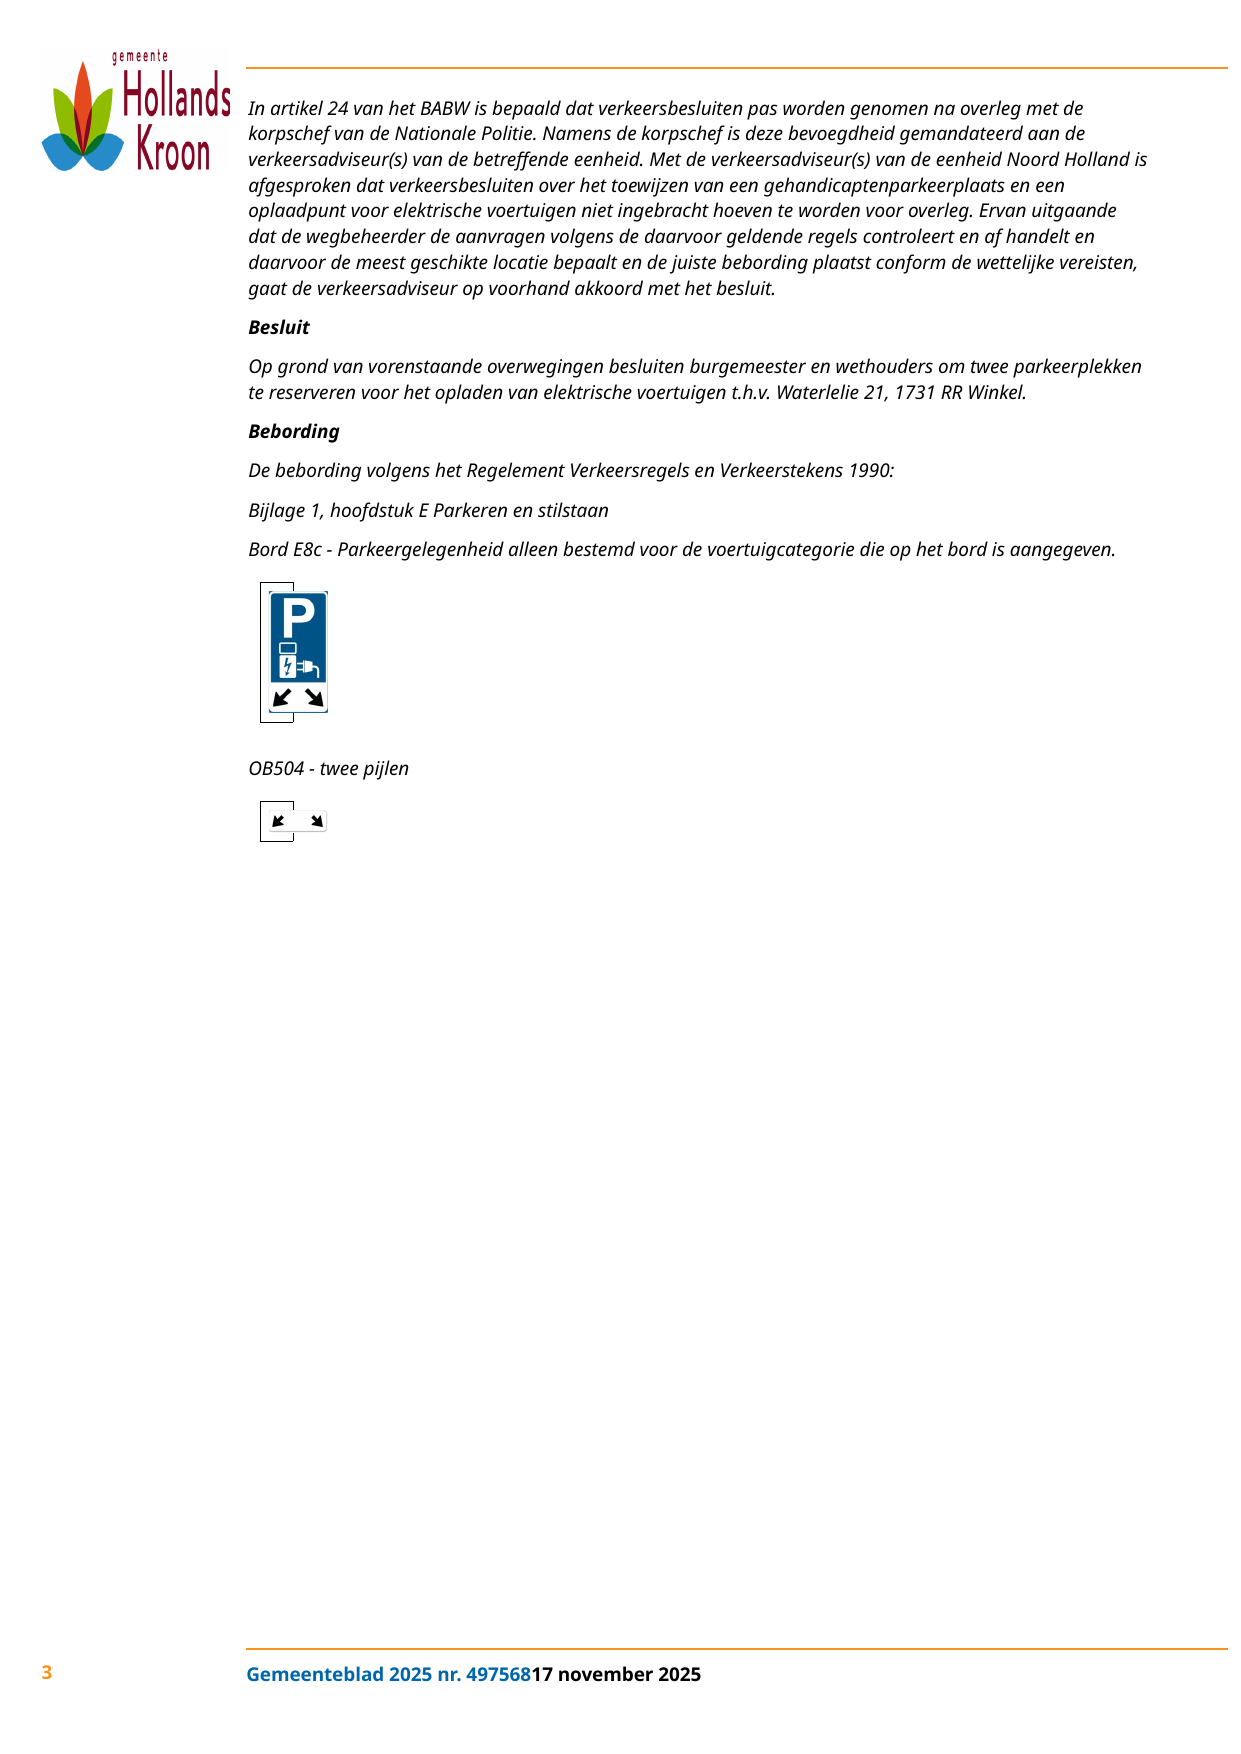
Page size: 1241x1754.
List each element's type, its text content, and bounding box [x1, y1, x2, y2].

text Bebording [248, 418, 1152, 444]
picture [268, 810, 328, 833]
text OB504 - twee pijlen [248, 755, 1152, 781]
picture [41, 47, 231, 172]
text Besluit [248, 314, 1152, 340]
text Op grond van vorenstaande overwegingen besluiten burgemeester en wethouders om twee parkeerplekken te reserveren voor het opladen van elektrische voertuigen t.h.v. Waterlelie 21, 1731 RR Winkel. [248, 353, 1152, 405]
text De bebording volgens het Regelement Verkeersregels en Verkeerstekens 1990: [248, 458, 1152, 483]
text In artikel 24 van het BABW is bepaald dat verkeersbesluiten pas worden genomen na overleg met de korpschef van de Nationale Politie. Namens de korpschef is deze bevoegdheid gemandateerd aan de verkeersadviseur(s) van de betreffende eenheid. Met de verkeersadviseur(s) van de eenheid Noord Holland is afgesproken dat verkeersbesluiten over het toewijzen van een gehandicaptenparkeerplaats en een oplaadpunt voor elektrische voertuigen niet ingebracht hoeven te worden voor overleg. Ervan uitgaande dat de wegbeheerder de aanvragen volgens de daarvoor geldende regels controleert en af handelt en daarvoor de meest geschikte locatie bepaalt en de juiste bebording plaatst conform de wettelijke vereisten, gaat de verkeersadviseur op voorhand akkoord met het besluit. [248, 95, 1152, 301]
picture [268, 591, 328, 713]
text Bord E8c - Parkeergelegenheid alleen bestemd voor de voertuigcategorie die op het bord is aangegeven. [248, 536, 1152, 562]
text Bijlage 1, hoofdstuk E Parkeren en stilstaan [248, 497, 1152, 523]
